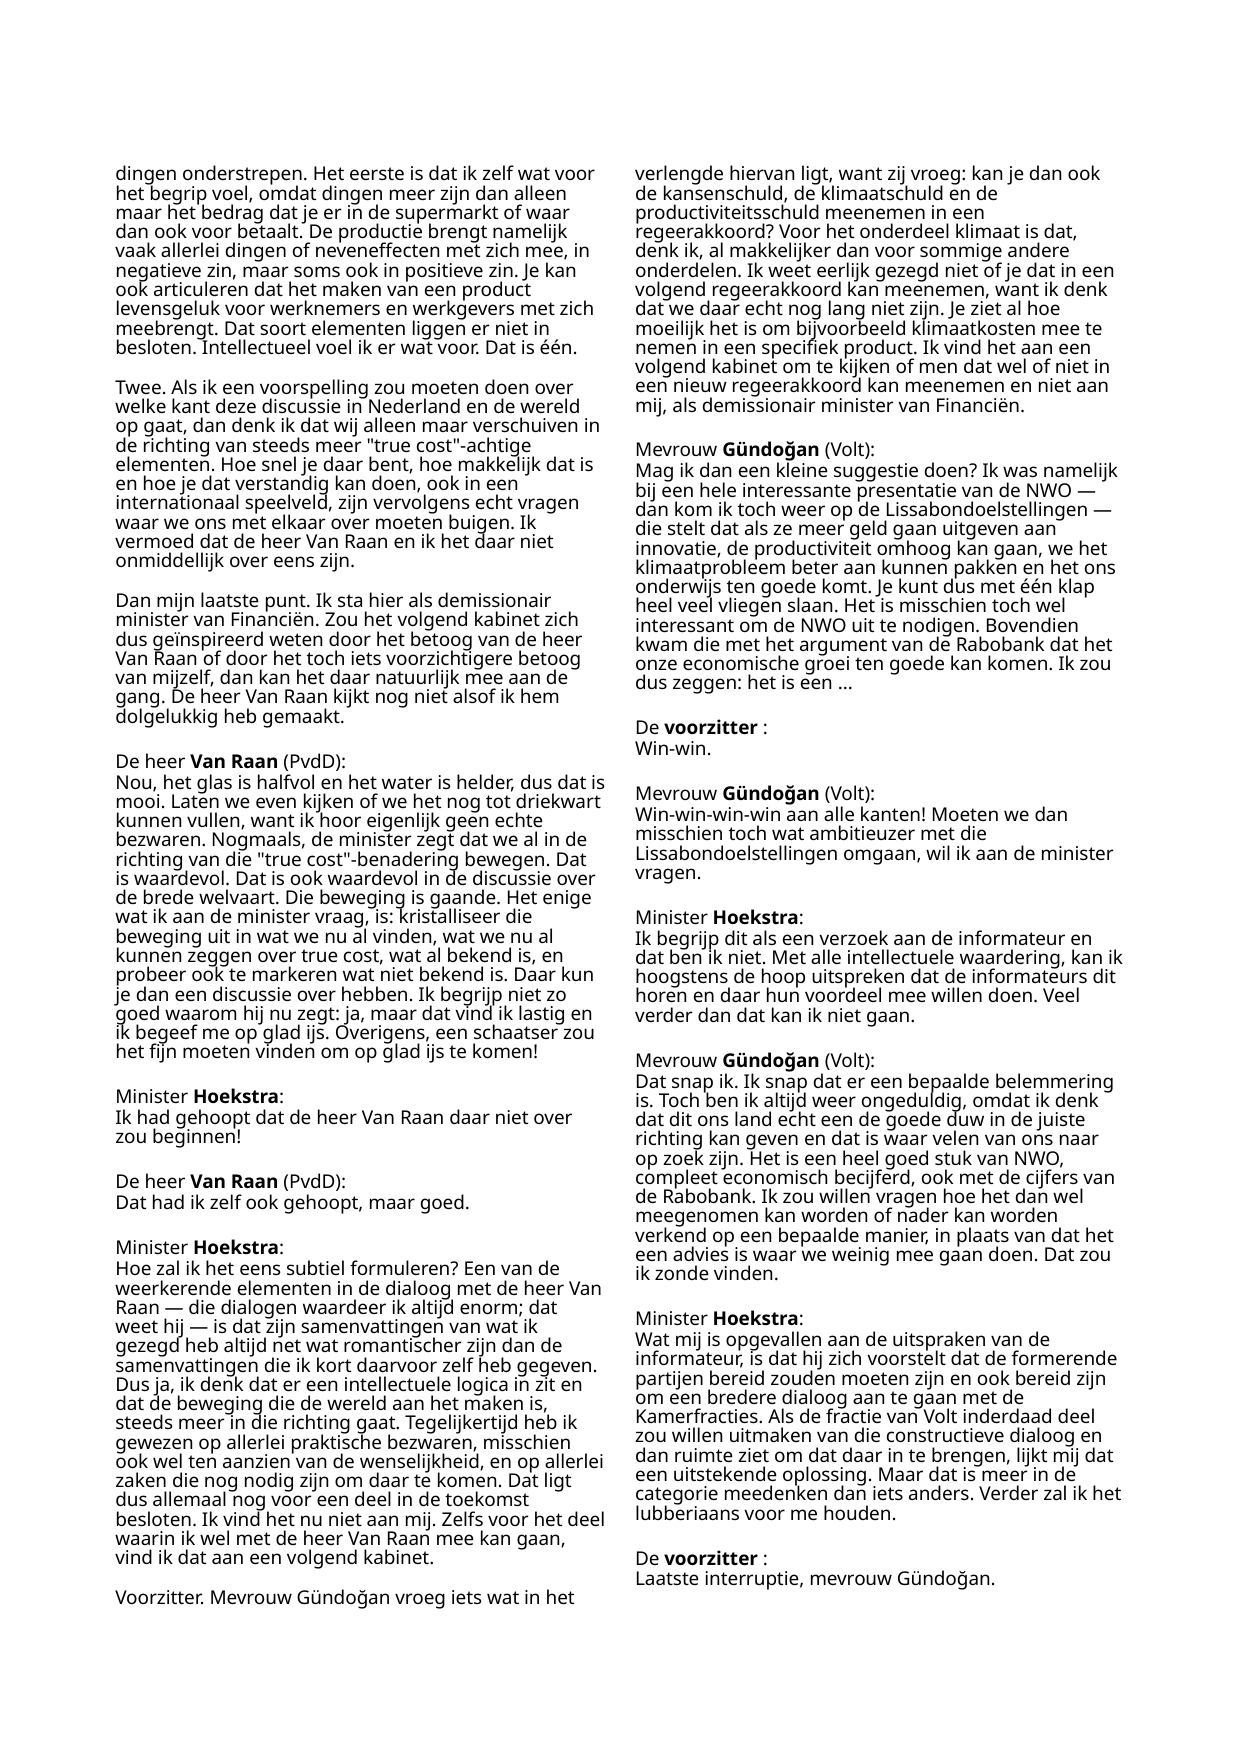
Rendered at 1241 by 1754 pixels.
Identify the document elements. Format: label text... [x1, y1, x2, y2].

text De voorzitter : [635, 1545, 1125, 1570]
text De heer Van Raan (PvdD): [115, 1169, 605, 1194]
text De voorzitter : [635, 714, 1125, 740]
text Dan mijn laatste punt. Ik sta hier als demissionair minister van Financiën. Zou het volgend kabinet zich dus geïnspireerd weten door het betoog van de heer Van Raan of door het toch iets voorzichtigere betoog van mijzelf, dan kan het daar natuurlijk mee aan de gang. De heer Van Raan kijkt nog niet alsof ik hem dolgelukkig heb gemaakt. [115, 592, 605, 727]
text Minister Hoekstra: [115, 1083, 605, 1109]
text Hoe zal ik het eens subtiel formuleren? Een van de weerkerende elementen in de dialoog met de heer Van Raan — die dialogen waardeer ik altijd enorm; dat weet hij — is dat zijn samenvattingen van wat ik gezegd heb altijd net wat romantischer zijn dan de samenvattingen die ik kort daarvoor zelf heb gegeven. Dus ja, ik denk dat er een intellectuele logica in zit en dat de beweging die de wereld aan het maken is, steeds meer in die richting gaat. Tegelijkertijd heb ik gewezen op allerlei praktische bezwaren, misschien ook wel ten aanzien van de wenselijkheid, en op allerlei zaken die nog nodig zijn om daar te komen. Dat ligt dus allemaal nog voor een deel in de toekomst besloten. Ik vind het nu niet aan mij. Zelfs voor het deel waarin ik wel met de heer Van Raan mee kan gaan, vind ik dat aan een volgend kabinet. [115, 1260, 605, 1568]
text Dat had ik zelf ook gehoopt, maar goed. [115, 1194, 605, 1214]
text Mevrouw Gündoğan (Volt): [635, 437, 1125, 462]
text Win-win. [635, 740, 1125, 759]
text Mag ik dan een kleine suggestie doen? Ik was namelijk bij een hele interessante presentatie van de NWO — dan kom ik toch weer op de Lissabondoelstellingen — die stelt dat als ze meer geld gaan uitgeven aan innovatie, de productiviteit omhoog kan gaan, we het klimaatprobleem beter aan kunnen pakken en het ons onderwijs ten goede komt. Je kunt dus met één klap heel veel vliegen slaan. Het is misschien toch wel interessant om de NWO uit te nodigen. Bovendien kwam die met het argument van de Rabobank dat het onze economische groei ten goede kan komen. Ik zou dus zeggen: het is een ... [635, 462, 1125, 694]
text Wat mij is opgevallen aan de uitspraken van de informateur, is dat hij zich voorstelt dat de formerende partijen bereid zouden moeten zijn en ook bereid zijn om een bredere dialoog aan te gaan met de Kamerfracties. Als de fractie van Volt inderdaad deel zou willen uitmaken van die constructieve dialoog en dan ruimte ziet om dat daar in te brengen, lijkt mij dat een uitstekende oplossing. Maar dat is meer in de categorie meedenken dan iets anders. Verder zal ik het lubberiaans voor me houden. [635, 1331, 1125, 1524]
text Ik begrijp dit als een verzoek aan de informateur en dat ben ik niet. Met alle intellectuele waardering, kan ik hoogstens de hoop uitspreken dat de informateurs dit horen en daar hun voordeel mee willen doen. Veel verder dan dat kan ik niet gaan. [635, 930, 1125, 1026]
text Twee. Als ik een voorspelling zou moeten doen over welke kant deze discussie in Nederland en de wereld op gaat, dan denk ik dat wij alleen maar verschuiven in de richting van steeds meer "true cost"-achtige elementen. Hoe snel je daar bent, hoe makkelijk dat is en hoe je dat verstandig kan doen, ook in een internationaal speelveld, zijn vervolgens echt vragen waar we ons met elkaar over moeten buigen. Ik vermoed dat de heer Van Raan en ik het daar niet onmiddellijk over eens zijn. [115, 379, 605, 571]
text Mevrouw Gündoğan (Volt): [635, 780, 1125, 806]
text Ik had gehoopt dat de heer Van Raan daar niet over zou beginnen! [115, 1109, 605, 1148]
text Laatste interruptie, mevrouw Gündoğan. [635, 1570, 1125, 1590]
text Voorzitter. Mevrouw Gündoğan vroeg iets wat in het [115, 1589, 605, 1608]
text verlengde hiervan ligt, want zij vroeg: kan je dan ook de kansenschuld, de klimaatschuld en de productiviteitsschuld meenemen in een regeerakkoord? Voor het onderdeel klimaat is dat, denk ik, al makkelijker dan voor sommige andere onderdelen. Ik weet eerlijk gezegd niet of je dat in een volgend regeerakkoord kan meenemen, want ik denk dat we daar echt nog lang niet zijn. Je ziet al hoe moeilijk het is om bijvoorbeeld klimaatkosten mee te nemen in een specifiek product. Ik vind het aan een volgend kabinet om te kijken of men dat wel of niet in een nieuw regeerakkoord kan meenemen en niet aan mij, als demissionair minister van Financiën. [635, 165, 1125, 416]
text Win-win-win-win aan alle kanten! Moeten we dan misschien toch wat ambitieuzer met die Lissabondoelstellingen omgaan, wil ik aan de minister vragen. [635, 806, 1125, 883]
text Nou, het glas is halfvol en het water is helder, dus dat is mooi. Laten we even kijken of we het nog tot driekwart kunnen vullen, want ik hoor eigenlijk geen echte bezwaren. Nogmaals, de minister zegt dat we al in de richting van die "true cost"-benadering bewegen. Dat is waardevol. Dat is ook waardevol in de discussie over de brede welvaart. Die beweging is gaande. Het enige wat ik aan de minister vraag, is: kristalliseer die beweging uit in wat we nu al vinden, wat we nu al kunnen zeggen over true cost, wat al bekend is, en probeer ook te markeren wat niet bekend is. Daar kun je dan een discussie over hebben. Ik begrijp niet zo goed waarom hij nu zegt: ja, maar dat vind ik lastig en ik begeef me op glad ijs. Overigens, een schaatser zou het fijn moeten vinden om op glad ijs te komen! [115, 774, 605, 1063]
text De heer Van Raan (PvdD): [115, 748, 605, 774]
text Mevrouw Gündoğan (Volt): [635, 1047, 1125, 1073]
text Minister Hoekstra: [115, 1234, 605, 1260]
text dingen onderstrepen. Het eerste is dat ik zelf wat voor het begrip voel, omdat dingen meer zijn dan alleen maar het bedrag dat je er in de supermarkt of waar dan ook voor betaalt. De productie brengt namelijk vaak allerlei dingen of neveneffecten met zich mee, in negatieve zin, maar soms ook in positieve zin. Je kan ook articuleren dat het maken van een product levensgeluk voor werknemers en werkgevers met zich meebrengt. Dat soort elementen liggen er niet in besloten. Intellectueel voel ik er wat voor. Dat is één. [115, 165, 605, 358]
text Minister Hoekstra: [635, 1305, 1125, 1331]
text Minister Hoekstra: [635, 904, 1125, 930]
text Dat snap ik. Ik snap dat er een bepaalde belemmering is. Toch ben ik altijd weer ongeduldig, omdat ik denk dat dit ons land echt een de goede duw in de juiste richting kan geven en dat is waar velen van ons naar op zoek zijn. Het is een heel goed stuk van NWO, compleet economisch becijferd, ook met de cijfers van de Rabobank. Ik zou willen vragen hoe het dan wel meegenomen kan worden of nader kan worden verkend op een bepaalde manier, in plaats van dat het een advies is waar we weinig mee gaan doen. Dat zou ik zonde vinden. [635, 1073, 1125, 1284]
